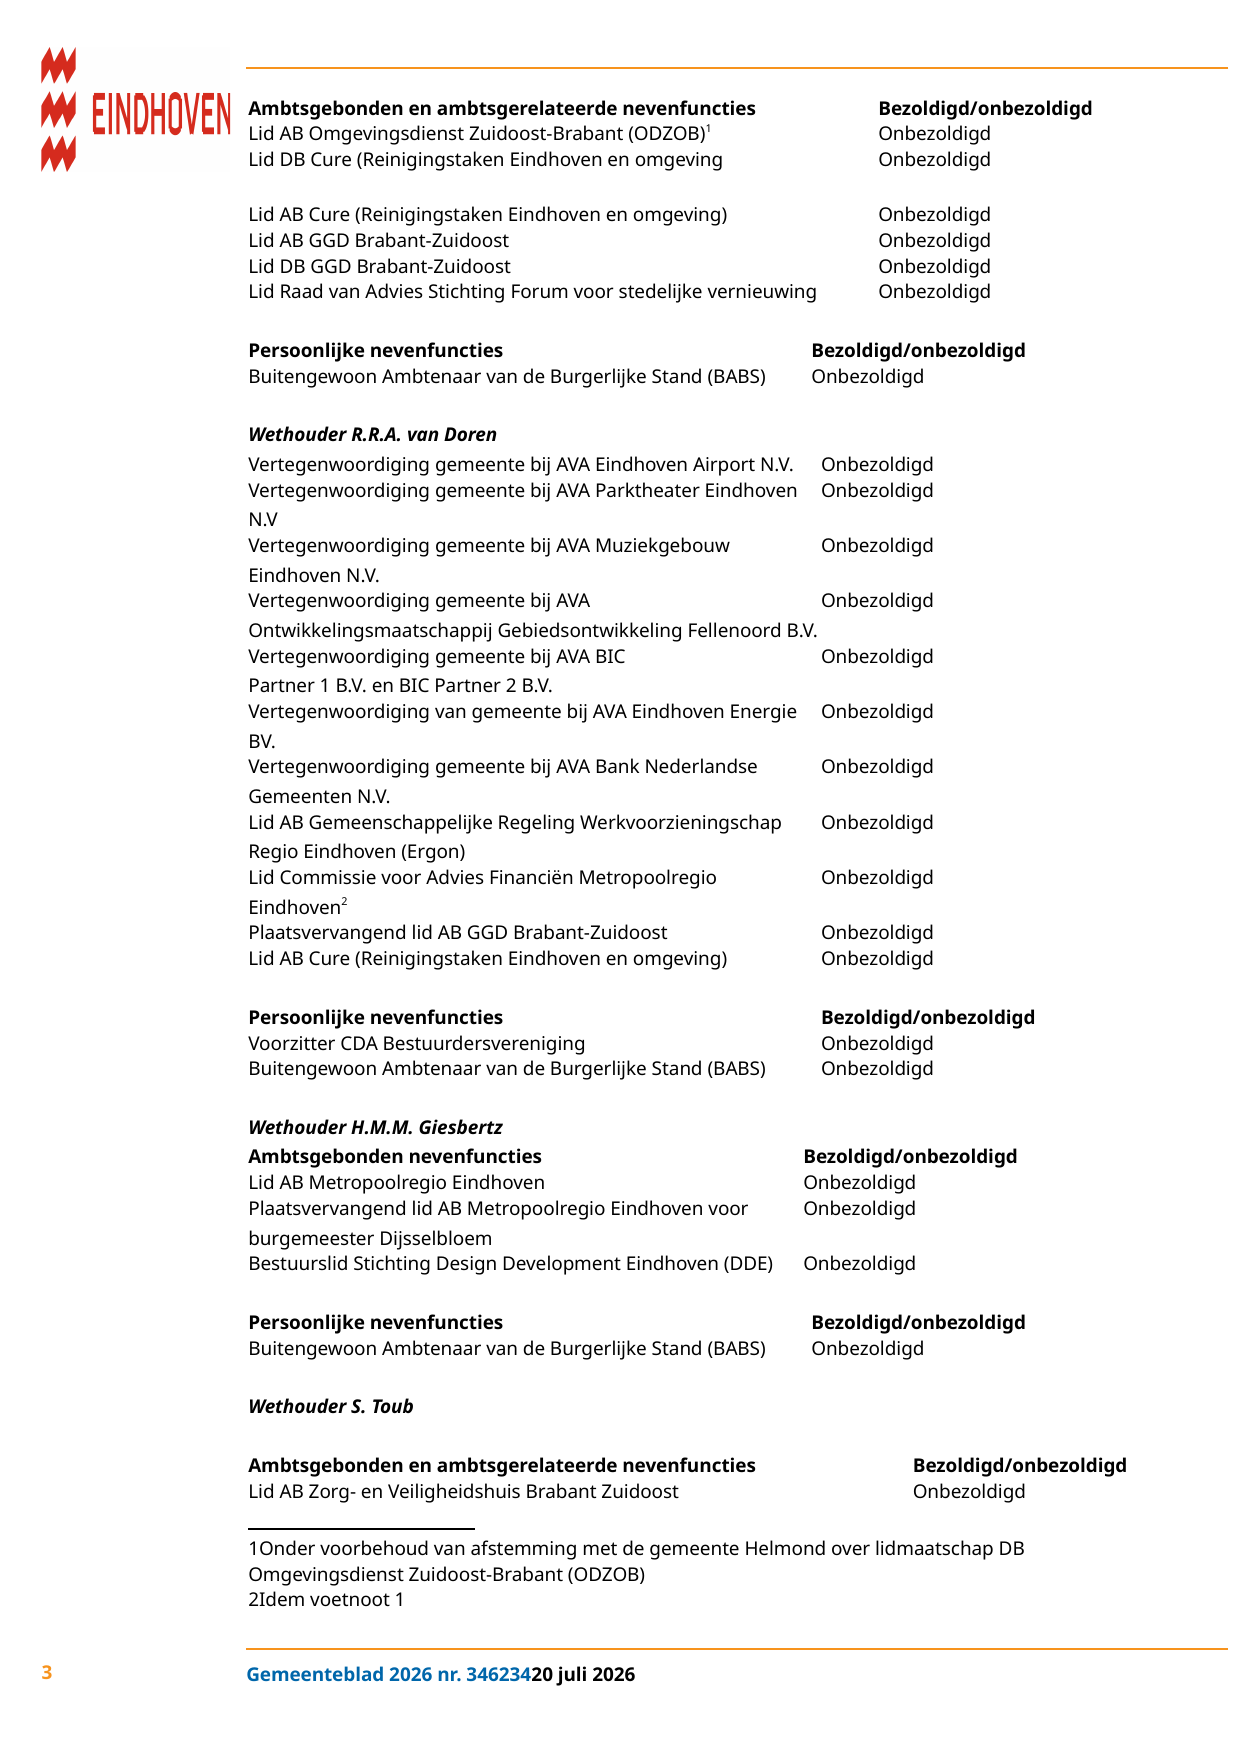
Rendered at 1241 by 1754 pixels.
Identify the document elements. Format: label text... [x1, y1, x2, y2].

table_header Bezoldigd/onbezoldigd [811, 338, 1152, 363]
table_cell Onbezoldigd [803, 1169, 1152, 1195]
table_cell Onbezoldigd [878, 202, 1152, 227]
table_cell Vertegenwoordiging gemeente bij AVA Ontwikkelingsmaatschappij Gebiedsontwikkeling Fellenoord B.V. [248, 588, 821, 643]
table_cell Onbezoldigd [803, 1250, 1152, 1276]
table_cell Onbezoldigd [821, 809, 1152, 864]
table_cell Lid AB Cure (Reinigingstaken Eindhoven en omgeving) [248, 202, 878, 227]
table_cell Onbezoldigd [878, 253, 1152, 279]
table_cell Plaatsvervangend lid AB GGD Brabant-Zuidoost [248, 920, 821, 945]
table_cell Plaatsvervangend lid AB Metropoolregio Eindhoven voor burgemeester Dijsselbloem [248, 1195, 803, 1250]
table_cell Onbezoldigd [803, 1195, 1152, 1250]
table_cell Lid AB Metropoolregio Eindhoven [248, 1169, 803, 1195]
table_cell Onbezoldigd [878, 227, 1152, 253]
table_cell Lid AB GGD Brabant-Zuidoost [248, 227, 878, 253]
table_cell Lid Commissie voor Advies Financiën Metropoolregio Eindhoven [248, 864, 821, 919]
table_cell Onbezoldigd [821, 698, 1152, 754]
table_cell Onbezoldigd [811, 1335, 1152, 1361]
picture [41, 47, 231, 172]
table_cell Onbezoldigd [821, 920, 1152, 945]
table_cell Onbezoldigd [821, 1055, 1152, 1081]
table_cell Onbezoldigd [878, 146, 1152, 202]
table_header Persoonlijke nevenfuncties [248, 1309, 811, 1335]
table_cell Buitengewoon Ambtenaar van de Burgerlijke Stand (BABS) [248, 1055, 821, 1081]
table_cell Onbezoldigd [821, 643, 1152, 698]
table_cell Onbezoldigd [821, 588, 1152, 643]
table_cell Onbezoldigd [821, 1030, 1152, 1055]
table_cell Lid AB Gemeenschappelijke Regeling Werkvoorzieningschap Regio Eindhoven (Ergon) [248, 809, 821, 864]
table_header Bezoldigd/onbezoldigd [803, 1144, 1152, 1169]
table_cell Onbezoldigd [913, 1478, 1152, 1504]
table_cell Onbezoldigd [878, 121, 1152, 146]
table_cell Vertegenwoordiging gemeente bij AVA Muziekgebouw Eindhoven N.V. [248, 533, 821, 588]
table_header Bezoldigd/onbezoldigd [878, 95, 1152, 121]
table_cell Lid AB Omgevingsdienst Zuidoost-Brabant (ODZOB) [248, 121, 878, 146]
text Wethouder H.M.M. Giesbertz [248, 1114, 1152, 1140]
table_header Bezoldigd/onbezoldigd [821, 1004, 1152, 1030]
table_cell Onbezoldigd [821, 945, 1152, 971]
table_header Persoonlijke nevenfuncties [248, 1004, 821, 1030]
table_cell Voorzitter CDA Bestuurdersvereniging [248, 1030, 821, 1055]
table_header Persoonlijke nevenfuncties [248, 338, 811, 363]
table_cell Onbezoldigd [811, 363, 1152, 389]
table_header Ambtsgebonden nevenfuncties [248, 1144, 803, 1169]
table_cell Onbezoldigd [821, 864, 1152, 919]
table_cell Vertegenwoordiging gemeente bij AVA Parktheater Eindhoven N.V [248, 477, 821, 532]
table_header Bezoldigd/onbezoldigd [811, 1309, 1152, 1335]
table_header Onbezoldigd [821, 451, 1152, 477]
text Wethouder R.R.A. van Doren [248, 422, 1152, 447]
table_cell Bestuurslid Stichting Design Development Eindhoven (DDE) [248, 1250, 803, 1276]
table_cell Lid DB GGD Brabant-Zuidoost [248, 253, 878, 279]
table_header Vertegenwoordiging gemeente bij AVA Eindhoven Airport N.V. [248, 451, 821, 477]
table_header Bezoldigd/onbezoldigd [913, 1453, 1152, 1478]
table_cell Lid AB Zorg- en Veiligheidshuis Brabant Zuidoost [248, 1478, 913, 1504]
table_cell Buitengewoon Ambtenaar van de Burgerlijke Stand (BABS) [248, 363, 811, 389]
table_cell Lid DB Cure (Reinigingstaken Eindhoven en omgeving [248, 146, 878, 202]
table_cell Onbezoldigd [878, 279, 1152, 304]
table_cell Vertegenwoordiging gemeente bij AVA BIC Partner 1 B.V. en BIC Partner 2 B.V. [248, 643, 821, 698]
table_cell Onbezoldigd [821, 533, 1152, 588]
table_cell Onbezoldigd [821, 754, 1152, 809]
table_cell Vertegenwoordiging van gemeente bij AVA Eindhoven Energie BV. [248, 698, 821, 754]
table_cell Lid Raad van Advies Stichting Forum voor stedelijke vernieuwing [248, 279, 878, 304]
table_cell Onbezoldigd [821, 477, 1152, 532]
table_cell Buitengewoon Ambtenaar van de Burgerlijke Stand (BABS) [248, 1335, 811, 1361]
table_header Ambtsgebonden en ambtsgerelateerde nevenfuncties [248, 95, 878, 121]
table_cell Vertegenwoordiging gemeente bij AVA Bank Nederlandse Gemeenten N.V. [248, 754, 821, 809]
table_cell Lid AB Cure (Reinigingstaken Eindhoven en omgeving) [248, 945, 821, 971]
text Wethouder S. Toub [248, 1393, 1152, 1419]
table_header Ambtsgebonden en ambtsgerelateerde nevenfuncties [248, 1453, 913, 1478]
